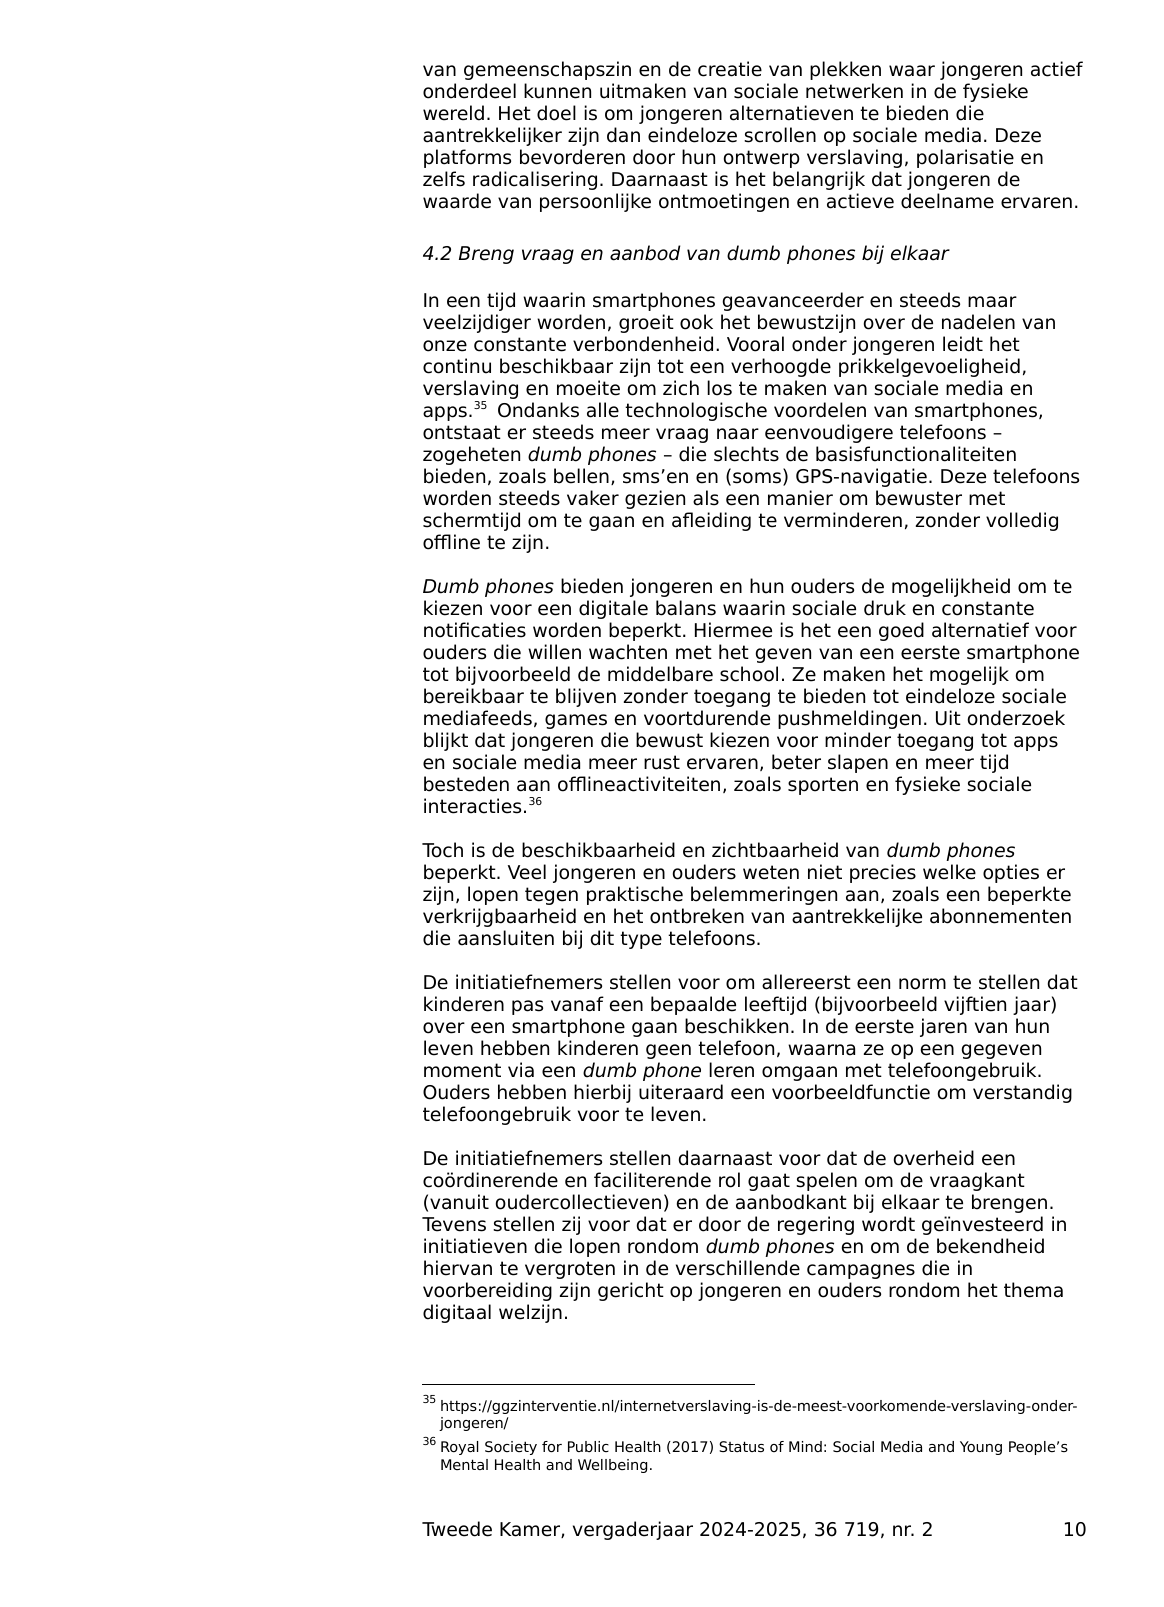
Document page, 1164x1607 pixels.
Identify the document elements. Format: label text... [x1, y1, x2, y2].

text Toch is de beschikbaarheid en zichtbaarheid van dumb phones beperkt. Veel jongeren en ouders weten niet precies welke opties er zijn, lopen tegen praktische belemmeringen aan, zoals een beperkte verkrijgbaarheid en het ontbreken van aantrekkelijke abonnementen die aansluiten bij dit type telefoons. [422, 840, 1087, 950]
text Dumb phones bieden jongeren en hun ouders de mogelijkheid om te kiezen voor een digitale balans waarin sociale druk en constante notificaties worden beperkt. Hiermee is het een goed alternatief voor ouders die willen wachten met het geven van een eerste smartphone tot bijvoorbeeld de middelbare school. Ze maken het mogelijk om bereikbaar te blijven zonder toegang te bieden tot eindeloze sociale mediafeeds, games en voortdurende pushmeldingen. Uit onderzoek blijkt dat jongeren die bewust kiezen voor minder toegang tot apps en sociale media meer rust ervaren, beter slapen en meer tijd besteden aan offlineactiviteiten, zoals sporten en fysieke sociale interacties. [422, 576, 1087, 818]
text van gemeenschapszin en de creatie van plekken waar jongeren actief onderdeel kunnen uitmaken van sociale netwerken in de fysieke wereld. Het doel is om jongeren alternatieven te bieden die aantrekkelijker zijn dan eindeloze scrollen op sociale media. Deze platforms bevorderen door hun ontwerp verslaving, polarisatie en zelfs radicalisering. Daarnaast is het belangrijk dat jongeren de waarde van persoonlijke ontmoetingen en actieve deelname ervaren. [422, 59, 1087, 213]
text In een tijd waarin smartphones geavanceerder en steeds maar veelzijdiger worden, groeit ook het bewustzijn over de nadelen van onze constante verbondenheid. Vooral onder jongeren leidt het continu beschikbaar zijn tot een verhoogde prikkelgevoeligheid, verslaving en moeite om zich los te maken van sociale media en apps. Ondanks alle technologische voordelen van smartphones, ontstaat er steeds meer vraag naar eenvoudigere telefoons – zogeheten dumb phones – die slechts de basisfunctionaliteiten bieden, zoals bellen, sms’en en (soms) GPS-navigatie. Deze telefoons worden steeds vaker gezien als een manier om bewuster met schermtijd om te gaan en afleiding te verminderen, zonder volledig offline te zijn. [422, 290, 1087, 554]
text De initiatiefnemers stellen voor om allereerst een norm te stellen dat kinderen pas vanaf een bepaalde leeftijd (bijvoorbeeld vijftien jaar) over een smartphone gaan beschikken. In de eerste jaren van hun leven hebben kinderen geen telefoon, waarna ze op een gegeven moment via een dumb phone leren omgaan met telefoongebruik. Ouders hebben hierbij uiteraard een voorbeeldfunctie om verstandig telefoongebruik voor te leven. [422, 972, 1087, 1126]
text Royal Society for Public Health (2017) Status of Mind: Social Media and Young People’s Mental Health and Wellbeing. [422, 1435, 1087, 1474]
text https://ggzinterventie.nl/internetverslaving-is-de-meest-voorkomende-verslaving-onder-jongeren/ [422, 1393, 1087, 1432]
text De initiatiefnemers stellen daarnaast voor dat de overheid een coördinerende en faciliterende rol gaat spelen om de vraagkant (vanuit oudercollectieven) en de aanbodkant bij elkaar te brengen. Tevens stellen zij voor dat er door de regering wordt geïnvesteerd in initiatieven die lopen rondom dumb phones en om de bekendheid hiervan te vergroten in de verschillende campagnes die in voorbereiding zijn gericht op jongeren en ouders rondom het thema digitaal welzijn. [422, 1148, 1087, 1324]
subtitle 4.2 Breng vraag en aanbod van dumb phones bij elkaar [422, 243, 1087, 265]
